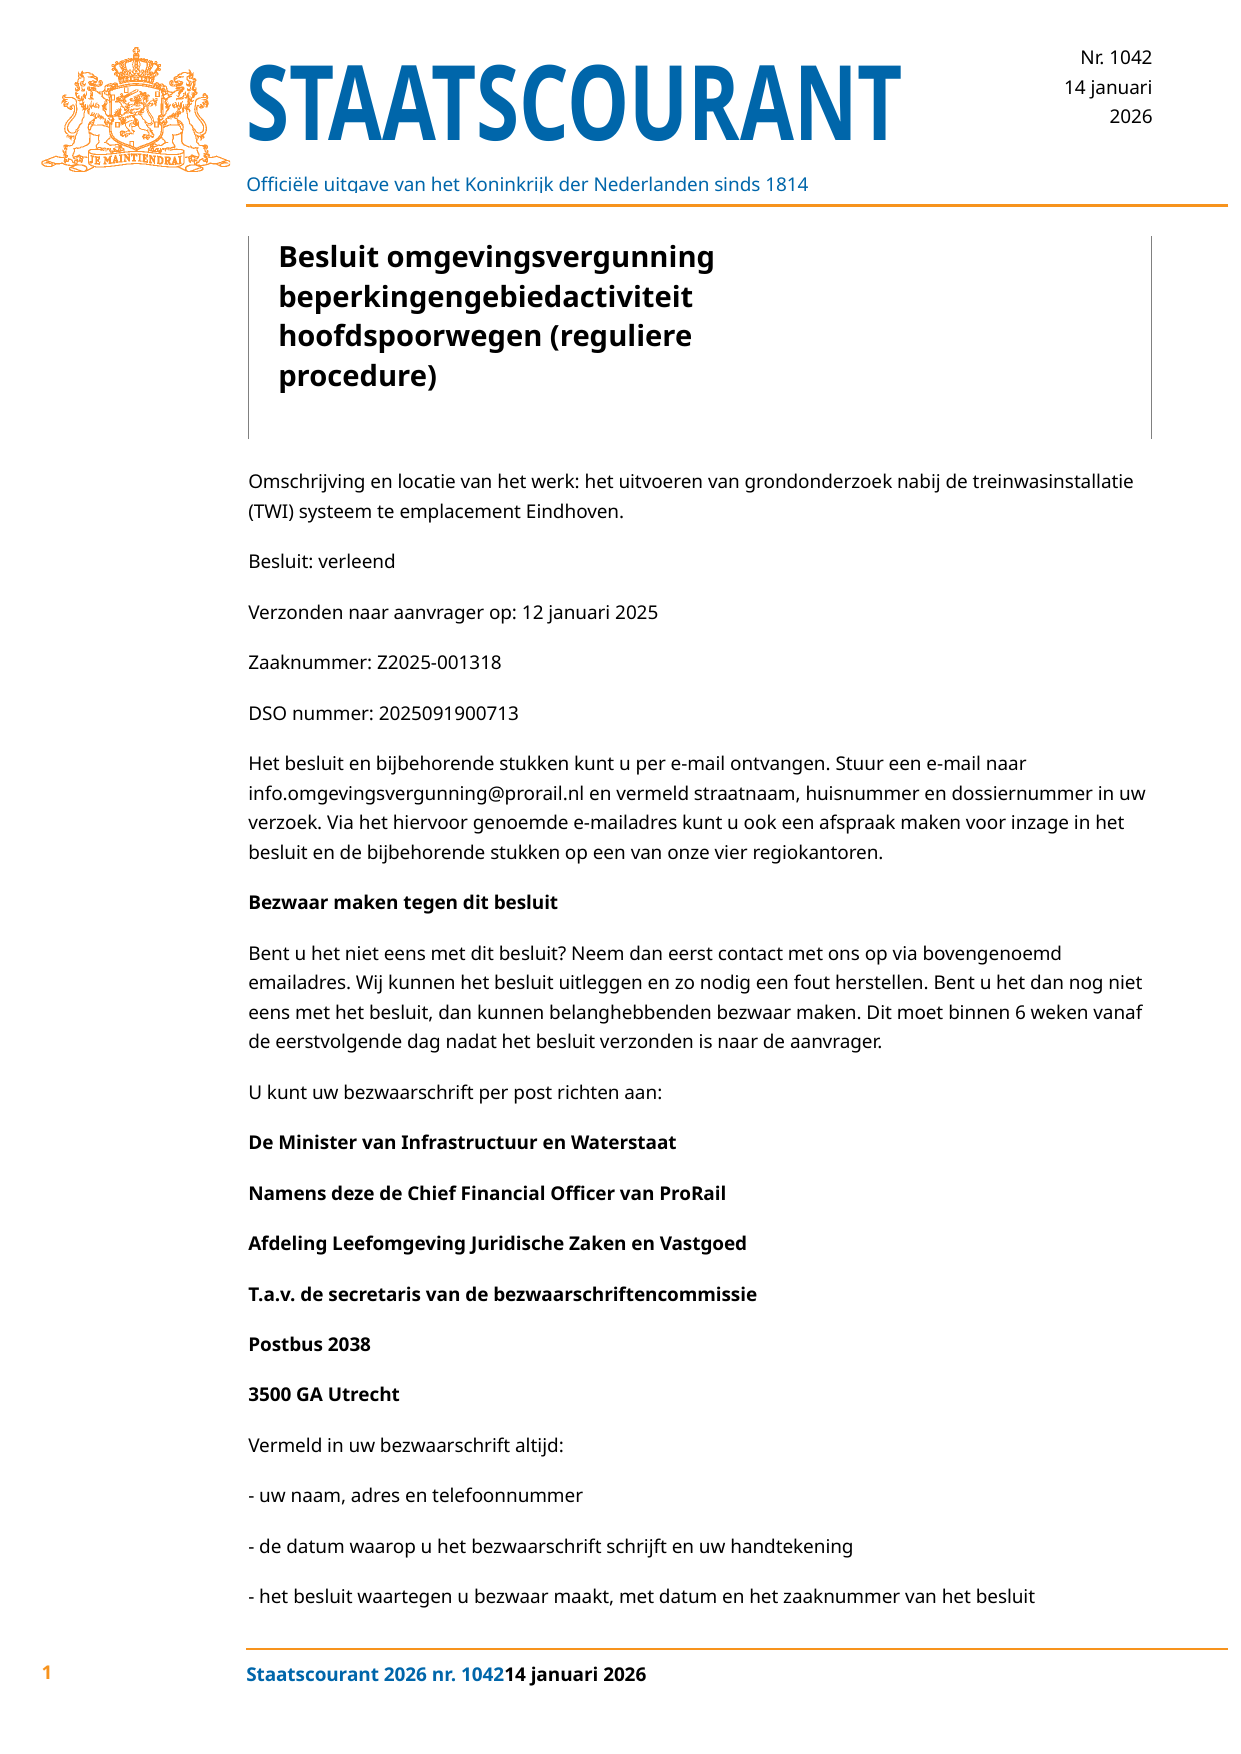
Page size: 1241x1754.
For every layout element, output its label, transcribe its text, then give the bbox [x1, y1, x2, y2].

text T.a.v. de secretaris van de bezwaarschriftencommissie [248, 1281, 1152, 1306]
text Afdeling Leefomgeving Juridische Zaken en Vastgoed [248, 1230, 1152, 1256]
text Bent u het niet eens met dit besluit? Neem dan eerst contact met ons op via bovengenoemd emailadres. Wij kunnen het besluit uitleggen en zo nodig een fout herstellen. Bent u het dan nog niet eens met het besluit, dan kunnen belanghebbenden bezwaar maken. Dit moet binnen 6 weken vanaf de eerstvolgende dag nadat het besluit verzonden is naar de aanvrager. [248, 940, 1152, 1054]
text DSO nummer: 2025091900713 [248, 700, 1152, 726]
picture [912, 236, 1090, 414]
text 3500 GA Utrecht [248, 1382, 1152, 1407]
text Het besluit en bijbehorende stukken kunt u per e-mail ontvangen. Stuur een e-mail naar info.omgevingsvergunning@prorail.nl en vermeld straatnaam, huisnummer en dossiernummer in uw verzoek. Via het hiervoor genoemde e-mailadres kunt u ook een afspraak maken voor inzage in het besluit en de bijbehorende stukken op een van onze vier regiokantoren. [248, 750, 1152, 865]
text U kunt uw bezwaarschrift per post richten aan: [248, 1079, 1152, 1105]
text Namens deze de Chief Financial Officer van ProRail [248, 1180, 1152, 1206]
text Vermeld in uw bezwaarschrift altijd: [248, 1432, 1152, 1458]
table_header Besluit omgevingsvergunning beperkingengebiedactiviteit hoofdspoorwegen (reguliere procedure) [249, 236, 850, 439]
table_header [850, 414, 1151, 439]
text - het besluit waartegen u bezwaar maakt, met datum en het zaaknummer van het besluit [248, 1583, 1152, 1609]
text - de datum waarop u het bezwaarschrift schrijft en uw handtekening [248, 1533, 1152, 1558]
text - uw naam, adres en telefoonnummer [248, 1482, 1152, 1508]
text Bezwaar maken tegen dit besluit [248, 889, 1152, 915]
text Postbus 2038 [248, 1331, 1152, 1357]
picture [41, 47, 231, 172]
text De Minister van Infrastructuur en Waterstaat [248, 1129, 1152, 1155]
text Zaaknummer: Z2025-001318 [248, 649, 1152, 675]
text Verzonden naar aanvrager op: 12 januari 2025 [248, 599, 1152, 625]
table_header [850, 236, 912, 413]
text Besluit: verleend [248, 549, 1152, 574]
text Omschrijving en locatie van het werk: het uitvoeren van grondonderzoek nabij de treinwasinstallatie (TWI) systeem te emplacement Eindhoven. [248, 469, 1152, 524]
table_header [1090, 236, 1151, 413]
